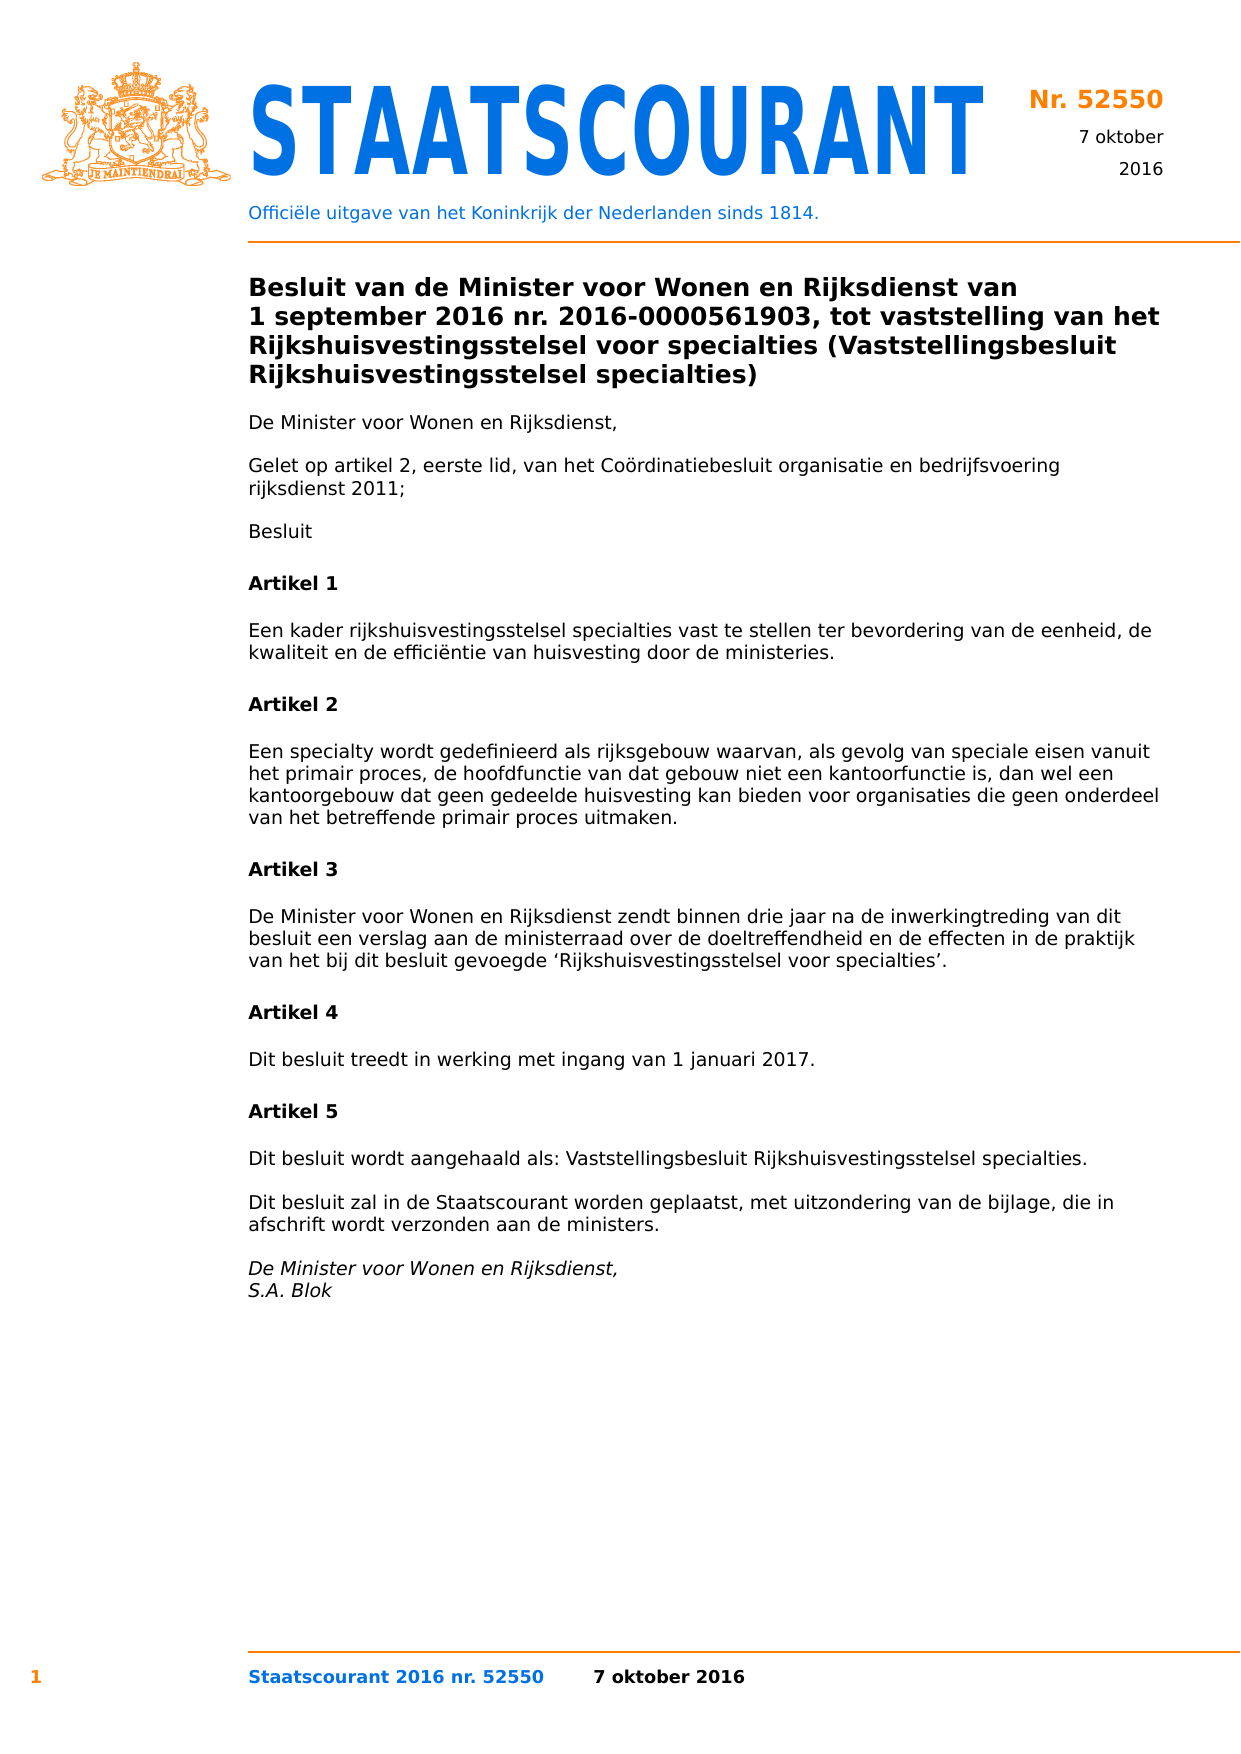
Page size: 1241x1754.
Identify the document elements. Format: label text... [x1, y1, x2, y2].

text Dit besluit wordt aangehaald als: Vaststellingsbesluit Rijkshuisvestingsstelsel specialties. [248, 1148, 1163, 1170]
table_cell 7 oktober [998, 121, 1240, 153]
picture [41, 62, 231, 186]
subtitle Artikel 4 [248, 1002, 1163, 1024]
subtitle Besluit van de Minister voor Wonen en Rijksdienst van 1 september 2016 nr. 2016-0000561903, tot vaststelling van het Rijkshuisvestingsstelsel voor specialties (Vaststellingsbesluit Rijkshuisvestingsstelsel specialties) [248, 273, 1163, 390]
text De Minister voor Wonen en Rijksdienst, [248, 412, 1163, 433]
table_cell 2016 [998, 153, 1240, 203]
table_header [25, 62, 248, 241]
text De Minister voor Wonen en Rijksdienst zendt binnen drie jaar na de inwerkingtreding van dit besluit een verslag aan de ministerraad over de doeltreffendheid en de effecten in de praktijk van het bij dit besluit gevoegde ‘Rijkshuisvestingsstelsel voor specialties’. [248, 906, 1163, 972]
subtitle Artikel 5 [248, 1101, 1163, 1123]
text Een specialty wordt gedefinieerd als rijksgebouw waarvan, als gevolg van speciale eisen vanuit het primair proces, de hoofdfunctie van dat gebouw niet een kantoorfunctie is, dan wel een kantoorgebouw dat geen gedeelde huisvesting kan bieden voor organisaties die geen onderdeel van het betreffende primair proces uitmaken. [248, 741, 1163, 829]
table_header Nr. 52550 [998, 62, 1240, 121]
text Een kader rijkshuisvestingsstelsel specialties vast te stellen ter bevordering van de eenheid, de kwaliteit en de efficiëntie van huisvesting door de ministeries. [248, 620, 1163, 664]
text Besluit [248, 521, 1163, 543]
text Gelet op artikel 2, eerste lid, van het Coördinatiebesluit organisatie en bedrijfsvoering rijksdienst 2011; [248, 455, 1163, 499]
table_header STAATSCOURANT [248, 62, 998, 203]
text Dit besluit treedt in werking met ingang van 1 januari 2017. [248, 1049, 1163, 1071]
text Dit besluit zal in de Staatscourant worden geplaatst, met uitzondering van de bijlage, die in afschrift wordt verzonden aan de ministers. [248, 1192, 1163, 1236]
subtitle Artikel 2 [248, 694, 1163, 716]
subtitle Artikel 1 [248, 573, 1163, 595]
table_cell Officiële uitgave van het Koninkrijk der Nederlanden sinds 1814. [248, 203, 1240, 241]
text De Minister voor Wonen en Rijksdienst, S.A. Blok [248, 1258, 1163, 1302]
subtitle Artikel 3 [248, 859, 1163, 881]
